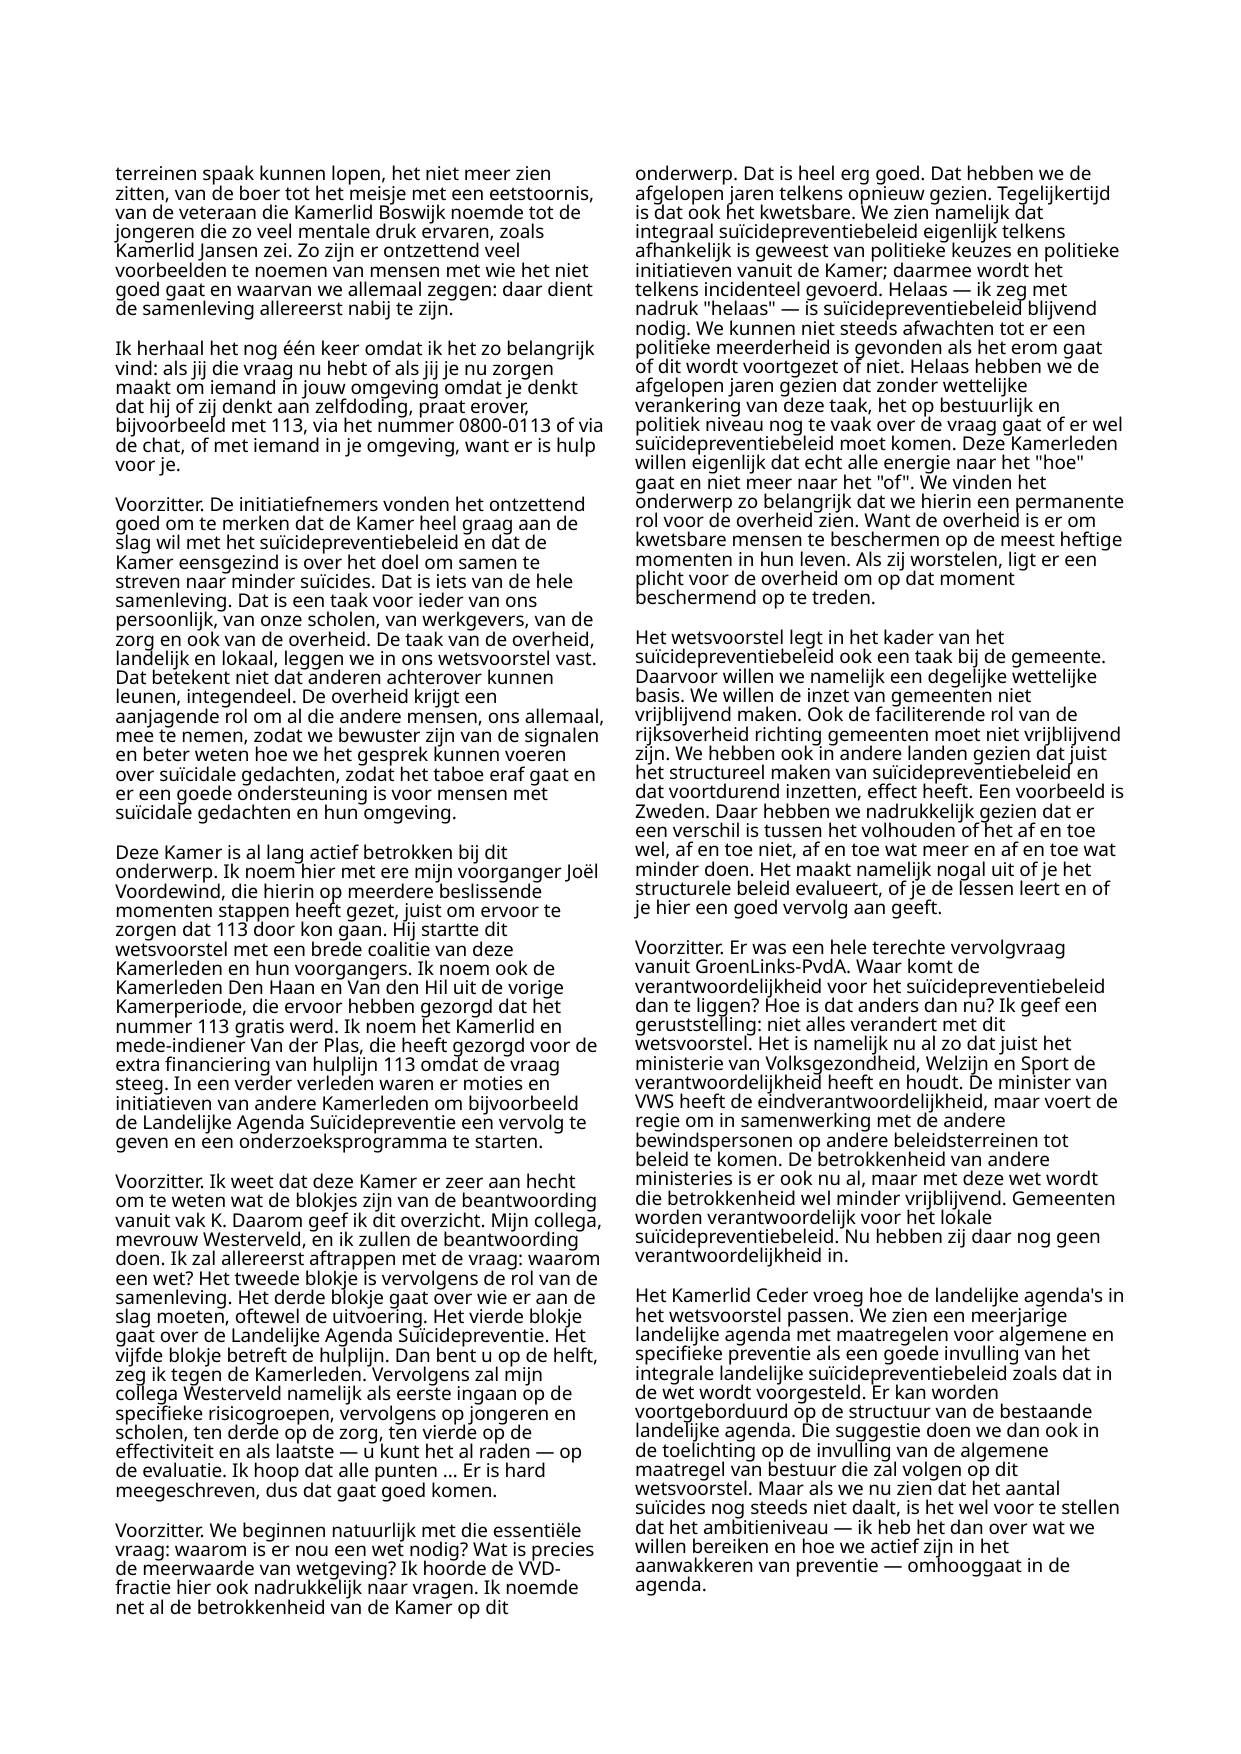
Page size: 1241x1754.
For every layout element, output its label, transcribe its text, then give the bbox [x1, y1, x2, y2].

text Deze Kamer is al lang actief betrokken bij dit onderwerp. Ik noem hier met ere mijn voorganger Joël Voordewind, die hierin op meerdere beslissende momenten stappen heeft gezet, juist om ervoor te zorgen dat 113 door kon gaan. Hij startte dit wetsvoorstel met een brede coalitie van deze Kamerleden en hun voorgangers. Ik noem ook de Kamerleden Den Haan en Van den Hil uit de vorige Kamerperiode, die ervoor hebben gezorgd dat het nummer 113 gratis werd. Ik noem het Kamerlid en mede-indiener Van der Plas, die heeft gezorgd voor de extra financiering van hulplijn 113 omdat de vraag steeg. In een verder verleden waren er moties en initiatieven van andere Kamerleden om bijvoorbeeld de Landelijke Agenda Suïcidepreventie een vervolg te geven en een onderzoeksprogramma te starten. [115, 844, 605, 1152]
text Voorzitter. We beginnen natuurlijk met die essentiële vraag: waarom is er nou een wet nodig? Wat is precies de meerwaarde van wetgeving? Ik hoorde de VVD-fractie hier ook nadrukkelijk naar vragen. Ik noemde net al de betrokkenheid van de Kamer op dit [115, 1522, 605, 1618]
text onderwerp. Dat is heel erg goed. Dat hebben we de afgelopen jaren telkens opnieuw gezien. Tegelijkertijd is dat ook het kwetsbare. We zien namelijk dat integraal suïcidepreventiebeleid eigenlijk telkens afhankelijk is geweest van politieke keuzes en politieke initiatieven vanuit de Kamer; daarmee wordt het telkens incidenteel gevoerd. Helaas — ik zeg met nadruk "helaas" — is suïcidepreventiebeleid blijvend nodig. We kunnen niet steeds afwachten tot er een politieke meerderheid is gevonden als het erom gaat of dit wordt voortgezet of niet. Helaas hebben we de afgelopen jaren gezien dat zonder wettelijke verankering van deze taak, het op bestuurlijk en politiek niveau nog te vaak over de vraag gaat of er wel suïcidepreventiebeleid moet komen. Deze Kamerleden willen eigenlijk dat echt alle energie naar het "hoe" gaat en niet meer naar het "of". We vinden het onderwerp zo belangrijk dat we hierin een permanente rol voor de overheid zien. Want de overheid is er om kwetsbare mensen te beschermen op de meest heftige momenten in hun leven. Als zij worstelen, ligt er een plicht voor de overheid om op dat moment beschermend op te treden. [635, 165, 1125, 608]
text terreinen spaak kunnen lopen, het niet meer zien zitten, van de boer tot het meisje met een eetstoornis, van de veteraan die Kamerlid Boswijk noemde tot de jongeren die zo veel mentale druk ervaren, zoals Kamerlid Jansen zei. Zo zijn er ontzettend veel voorbeelden te noemen van mensen met wie het niet goed gaat en waarvan we allemaal zeggen: daar dient de samenleving allereerst nabij te zijn. [115, 165, 605, 319]
text Voorzitter. De initiatiefnemers vonden het ontzettend goed om te merken dat de Kamer heel graag aan de slag wil met het suïcidepreventiebeleid en dat de Kamer eensgezind is over het doel om samen te streven naar minder suïcides. Dat is iets van de hele samenleving. Dat is een taak voor ieder van ons persoonlijk, van onze scholen, van werkgevers, van de zorg en ook van de overheid. De taak van de overheid, landelijk en lokaal, leggen we in ons wetsvoorstel vast. Dat betekent niet dat anderen achterover kunnen leunen, integendeel. De overheid krijgt een aanjagende rol om al die andere mensen, ons allemaal, mee te nemen, zodat we bewuster zijn van de signalen en beter weten hoe we het gesprek kunnen voeren over suïcidale gedachten, zodat het taboe eraf gaat en er een goede ondersteuning is voor mensen met suïcidale gedachten en hun omgeving. [115, 496, 605, 823]
text Ik herhaal het nog één keer omdat ik het zo belangrijk vind: als jij die vraag nu hebt of als jij je nu zorgen maakt om iemand in jouw omgeving omdat je denkt dat hij of zij denkt aan zelfdoding, praat erover, bijvoorbeeld met 113, via het nummer 0800-0113 of via de chat, of met iemand in je omgeving, want er is hulp voor je. [115, 340, 605, 475]
text Het wetsvoorstel legt in het kader van het suïcidepreventiebeleid ook een taak bij de gemeente. Daarvoor willen we namelijk een degelijke wettelijke basis. We willen de inzet van gemeenten niet vrijblijvend maken. Ook de faciliterende rol van de rijksoverheid richting gemeenten moet niet vrijblijvend zijn. We hebben ook in andere landen gezien dat juist het structureel maken van suïcidepreventiebeleid en dat voortdurend inzetten, effect heeft. Een voorbeeld is Zweden. Daar hebben we nadrukkelijk gezien dat er een verschil is tussen het volhouden of het af en toe wel, af en toe niet, af en toe wat meer en af en toe wat minder doen. Het maakt namelijk nogal uit of je het structurele beleid evalueert, of je de lessen leert en of je hier een goed vervolg aan geeft. [635, 629, 1125, 918]
text Voorzitter. Ik weet dat deze Kamer er zeer aan hecht om te weten wat de blokjes zijn van de beantwoording vanuit vak K. Daarom geef ik dit overzicht. Mijn collega, mevrouw Westerveld, en ik zullen de beantwoording doen. Ik zal allereerst aftrappen met de vraag: waarom een wet? Het tweede blokje is vervolgens de rol van de samenleving. Het derde blokje gaat over wie er aan de slag moeten, oftewel de uitvoering. Het vierde blokje gaat over de Landelijke Agenda Suïcidepreventie. Het vijfde blokje betreft de hulplijn. Dan bent u op de helft, zeg ik tegen de Kamerleden. Vervolgens zal mijn collega Westerveld namelijk als eerste ingaan op de specifieke risicogroepen, vervolgens op jongeren en scholen, ten derde op de zorg, ten vierde op de effectiviteit en als laatste — u kunt het al raden — op de evaluatie. Ik hoop dat alle punten … Er is hard meegeschreven, dus dat gaat goed komen. [115, 1173, 605, 1501]
text Voorzitter. Er was een hele terechte vervolgvraag vanuit GroenLinks-PvdA. Waar komt de verantwoordelijkheid voor het suïcidepreventiebeleid dan te liggen? Hoe is dat anders dan nu? Ik geef een geruststelling: niet alles verandert met dit wetsvoorstel. Het is namelijk nu al zo dat juist het ministerie van Volksgezondheid, Welzijn en Sport de verantwoordelijkheid heeft en houdt. De minister van VWS heeft de eindverantwoordelijkheid, maar voert de regie om in samenwerking met de andere bewindspersonen op andere beleidsterreinen tot beleid te komen. De betrokkenheid van andere ministeries is er ook nu al, maar met deze wet wordt die betrokkenheid wel minder vrijblijvend. Gemeenten worden verantwoordelijk voor het lokale suïcidepreventiebeleid. Nu hebben zij daar nog geen verantwoordelijkheid in. [635, 939, 1125, 1267]
text Het Kamerlid Ceder vroeg hoe de landelijke agenda's in het wetsvoorstel passen. We zien een meerjarige landelijke agenda met maatregelen voor algemene en specifieke preventie als een goede invulling van het integrale landelijke suïcidepreventiebeleid zoals dat in de wet wordt voorgesteld. Er kan worden voortgeborduurd op de structuur van de bestaande landelijke agenda. Die suggestie doen we dan ook in de toelichting op de invulling van de algemene maatregel van bestuur die zal volgen op dit wetsvoorstel. Maar als we nu zien dat het aantal suïcides nog steeds niet daalt, is het wel voor te stellen dat het ambitieniveau — ik heb het dan over wat we willen bereiken en hoe we actief zijn in het aanwakkeren van preventie — omhooggaat in de agenda. [635, 1287, 1125, 1596]
